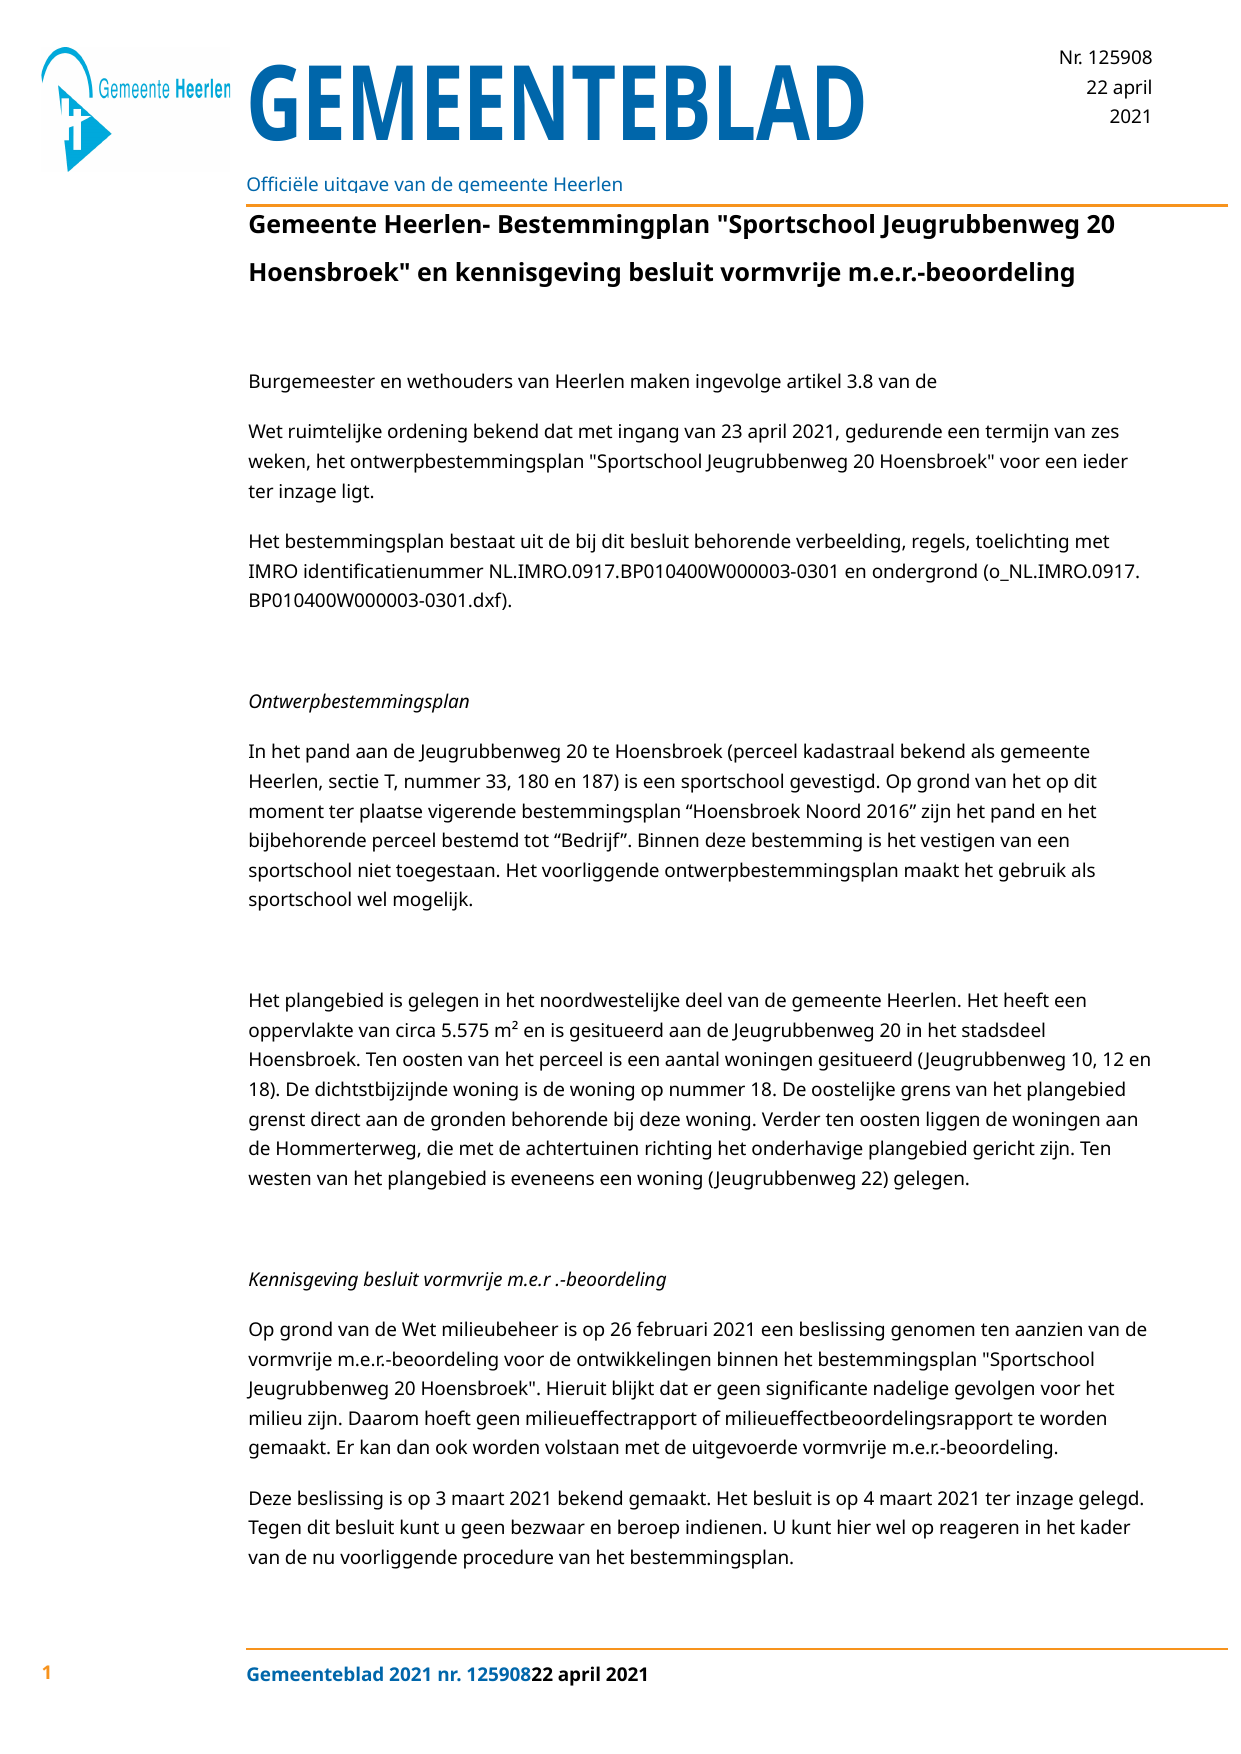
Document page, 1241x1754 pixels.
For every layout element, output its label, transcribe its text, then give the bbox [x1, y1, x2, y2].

picture [41, 47, 59, 70]
text Het bestemmingsplan bestaat uit de bij dit besluit behorende verbeelding, regels, toelichting met IMRO identificatienummer NL.IMRO.0917.BP010400W000003-0301 en ondergrond (o_NL.IMRO.0917. BP010400W000003-0301.dxf). [248, 528, 1152, 613]
text Burgemeester en wethouders van Heerlen maken ingevolge artikel 3.8 van de [248, 368, 1152, 394]
text Gemeente Heerlen- Bestemmingplan "Sportschool Jeugrubbenweg 20 Hoensbroek" en kennisgeving besluit vormvrije m.e.r.-beoordeling [248, 207, 1152, 288]
text Kennisgeving besluit vormvrije m.e.r .-beoordeling [248, 1266, 1152, 1292]
text Wet ruimtelijke ordening bekend dat met ingang van 23 april 2021, gedurende een termijn van zes weken, het ontwerpbestemmingsplan "Sportschool Jeugrubbenweg 20 Hoensbroek" voor een ieder ter inzage ligt. [248, 419, 1152, 504]
text Ontwerpbestemmingsplan [248, 688, 1152, 714]
text Het plangebied is gelegen in het noordwestelijke deel van de gemeente Heerlen. Het heeft een oppervlakte van circa 5.575 m² en is gesitueerd aan de Jeugrubbenweg 20 in het stadsdeel Hoensbroek. Ten oosten van het perceel is een aantal woningen gesitueerd (Jeugrubbenweg 10, 12 en 18). De dichtstbijzijnde woning is de woning op nummer 18. De oostelijke grens van het plangebied grenst direct aan de gronden behorende bij deze woning. Verder ten oosten liggen de woningen aan de Hommerterweg, die met de achtertuinen richting het onderhavige plangebied gericht zijn. Ten westen van het plangebied is eveneens een woning (Jeugrubbenweg 22) gelegen. [248, 987, 1152, 1191]
text In het pand aan de Jeugrubbenweg 20 te Hoensbroek (perceel kadastraal bekend als gemeente Heerlen, sectie T, nummer 33, 180 en 187) is een sportschool gevestigd. Op grond van het op dit moment ter plaatse vigerende bestemmingsplan “Hoensbroek Noord 2016” zijn het pand en het bijbehorende perceel bestemd tot “Bedrijf”. Binnen deze bestemming is het vestigen van een sportschool niet toegestaan. Het voorliggende ontwerpbestemmingsplan maakt het gebruik als sportschool wel mogelijk. [248, 739, 1152, 912]
picture [41, 47, 231, 172]
text Deze beslissing is op 3 maart 2021 bekend gemaakt. Het besluit is op 4 maart 2021 ter inzage gelegd. Tegen dit besluit kunt u geen bezwaar en beroep indienen. U kunt hier wel op reageren in het kader van de nu voorliggende procedure van het bestemmingsplan. [248, 1485, 1152, 1570]
text Op grond van de Wet milieubeheer is op 26 februari 2021 een beslissing genomen ten aanzien van de vormvrije m.e.r.-beoordeling voor de ontwikkelingen binnen het bestemmingsplan "Sportschool Jeugrubbenweg 20 Hoensbroek". Hieruit blijkt dat er geen significante nadelige gevolgen voor het milieu zijn. Daarom hoeft geen milieueffectrapport of milieueffectbeoordelingsrapport te worden gemaakt. Er kan dan ook worden volstaan met de uitgevoerde vormvrije m.e.r.-beoordeling. [248, 1316, 1152, 1460]
